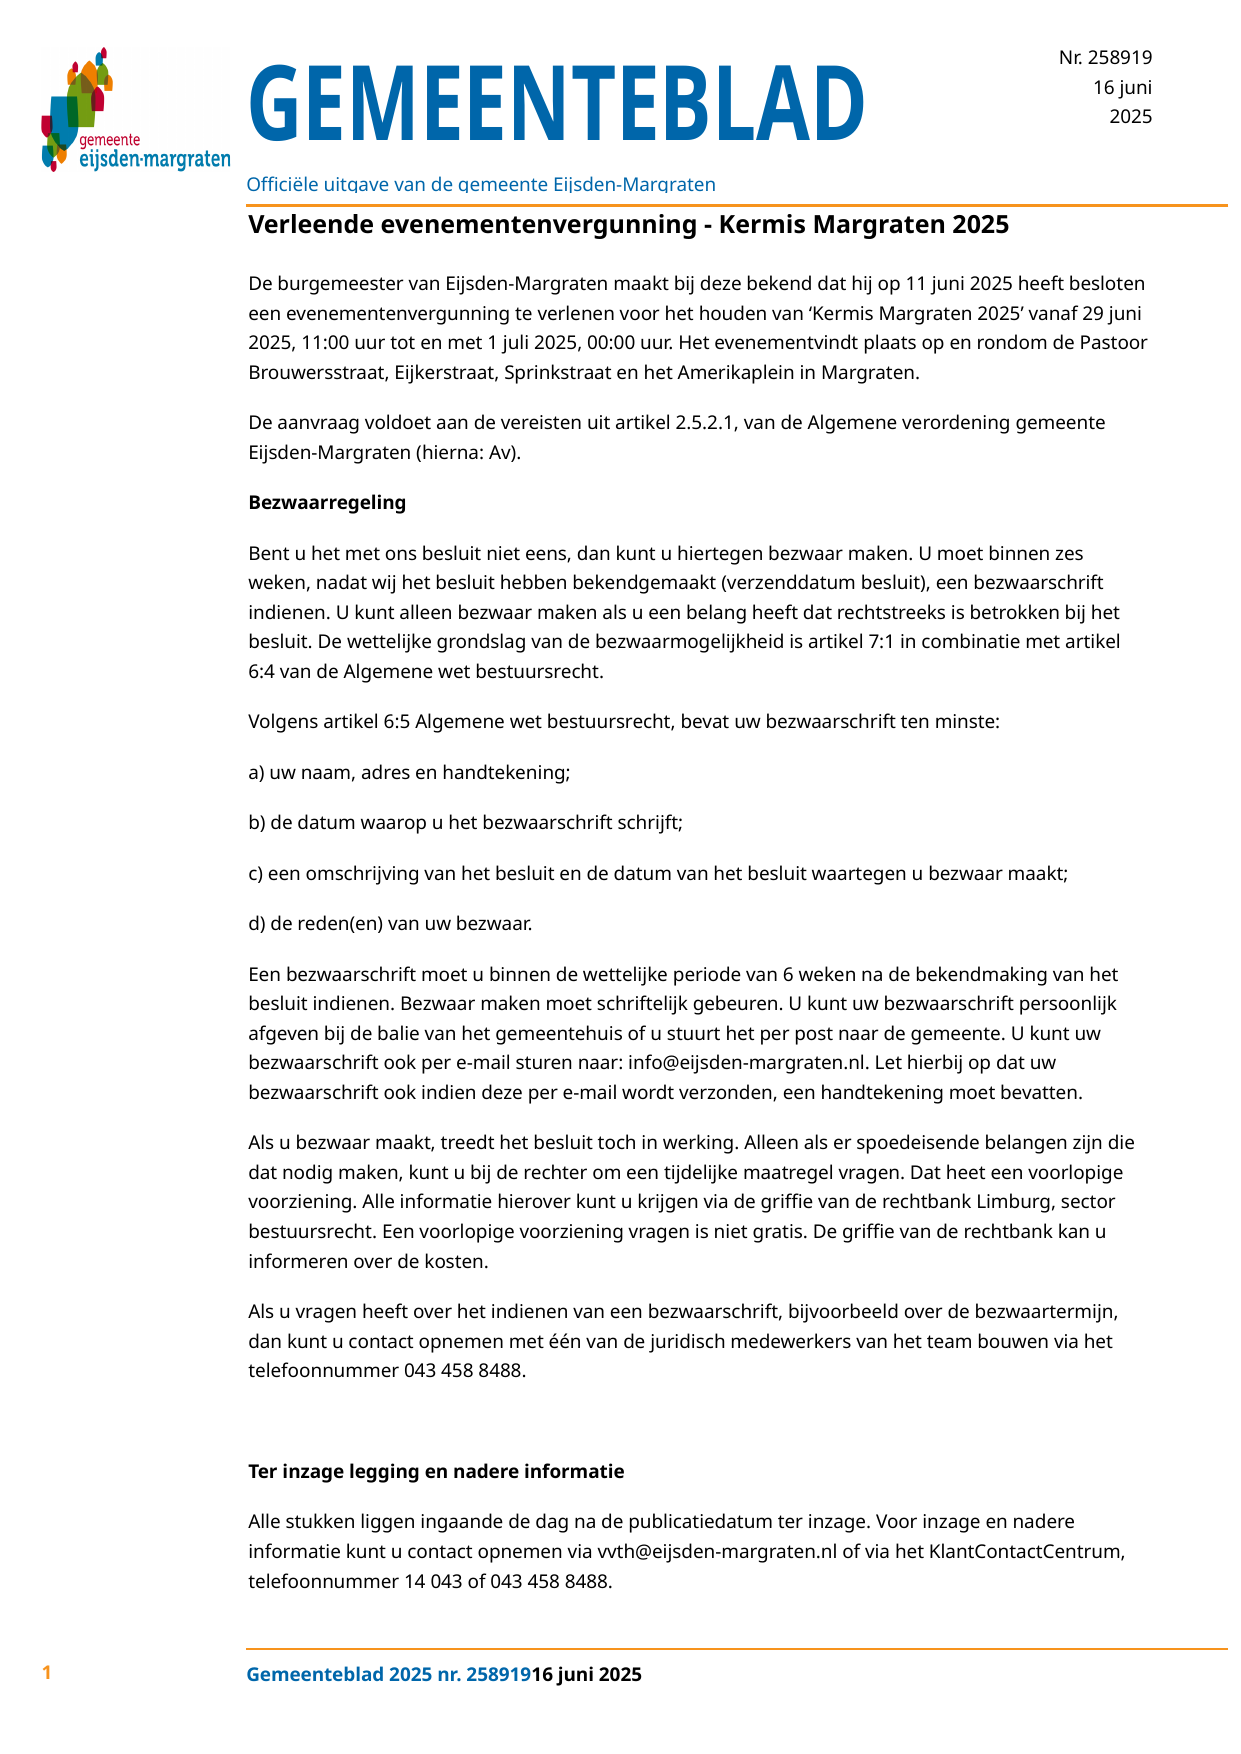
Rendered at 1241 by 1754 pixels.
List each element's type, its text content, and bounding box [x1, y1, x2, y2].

text Verleende evenementenvergunning - Kermis Margraten 2025 [248, 207, 1152, 241]
text Een bezwaarschrift moet u binnen de wettelijke periode van 6 weken na de bekendmaking van het besluit indienen. Bezwaar maken moet schriftelijk gebeuren. U kunt uw bezwaarschrift persoonlijk afgeven bij de balie van het gemeentehuis of u stuurt het per post naar de gemeente. U kunt uw bezwaarschrift ook per e-mail sturen naar: info@eijsden-margraten.nl. Let hierbij op dat uw bezwaarschrift ook indien deze per e-mail wordt verzonden, een handtekening moet bevatten. [248, 961, 1152, 1105]
text Volgens artikel 6:5 Algemene wet bestuursrecht, bevat uw bezwaarschrift ten minste: [248, 709, 1152, 734]
text Ter inzage legging en nadere informatie [248, 1458, 1152, 1484]
text Als u vragen heeft over het indienen van een bezwaarschrift, bijvoorbeeld over de bezwaartermijn, dan kunt u contact opnemen met één van de juridisch medewerkers van het team bouwen via het telefoonnummer 043 458 8488. [248, 1298, 1152, 1383]
text a) uw naam, adres en handtekening; [248, 759, 1152, 785]
text De aanvraag voldoet aan de vereisten uit artikel 2.5.2.1, van de Algemene verordening gemeente Eijsden-Margraten (hierna: Av). [248, 409, 1152, 465]
picture [41, 47, 231, 172]
text c) een omschrijving van het besluit en de datum van het besluit waartegen u bezwaar maakt; [248, 860, 1152, 886]
text Als u bezwaar maakt, treedt het besluit toch in werking. Alleen als er spoedeisende belangen zijn die dat nodig maken, kunt u bij de rechter om een tijdelijke maatregel vragen. Dat heet een voorlopige voorziening. Alle informatie hierover kunt u krijgen via de griffie van de rechtbank Limburg, sector bestuursrecht. Een voorlopige voorziening vragen is niet gratis. De griffie van de rechtbank kan u informeren over de kosten. [248, 1129, 1152, 1273]
text Bent u het met ons besluit niet eens, dan kunt u hiertegen bezwaar maken. U moet binnen zes weken, nadat wij het besluit hebben bekendgemaakt (verzenddatum besluit), een bezwaarschrift indienen. U kunt alleen bezwaar maken als u een belang heeft dat rechtstreeks is betrokken bij het besluit. De wettelijke grondslag van de bezwaarmogelijkheid is artikel 7:1 in combinatie met artikel 6:4 van de Algemene wet bestuursrecht. [248, 540, 1152, 684]
text b) de datum waarop u het bezwaarschrift schrijft; [248, 809, 1152, 835]
text Alle stukken liggen ingaande de dag na de publicatiedatum ter inzage. Voor inzage en nadere informatie kunt u contact opnemen via vvth@eijsden-margraten.nl of via het KlantContactCentrum, telefoonnummer 14 043 of 043 458 8488. [248, 1509, 1152, 1593]
text d) de reden(en) van uw bezwaar. [248, 910, 1152, 936]
text Bezwaarregeling [248, 489, 1152, 515]
text De burgemeester van Eijsden-Margraten maakt bij deze bekend dat hij op 11 juni 2025 heeft besloten een evenementenvergunning te verlenen voor het houden van ‘Kermis Margraten 2025’ vanaf 29 juni 2025, 11:00 uur tot en met 1 juli 2025, 00:00 uur. Het evenementvindt plaats op en rondom de Pastoor Brouwersstraat, Eijkerstraat, Sprinkstraat en het Amerikaplein in Margraten. [248, 270, 1152, 385]
